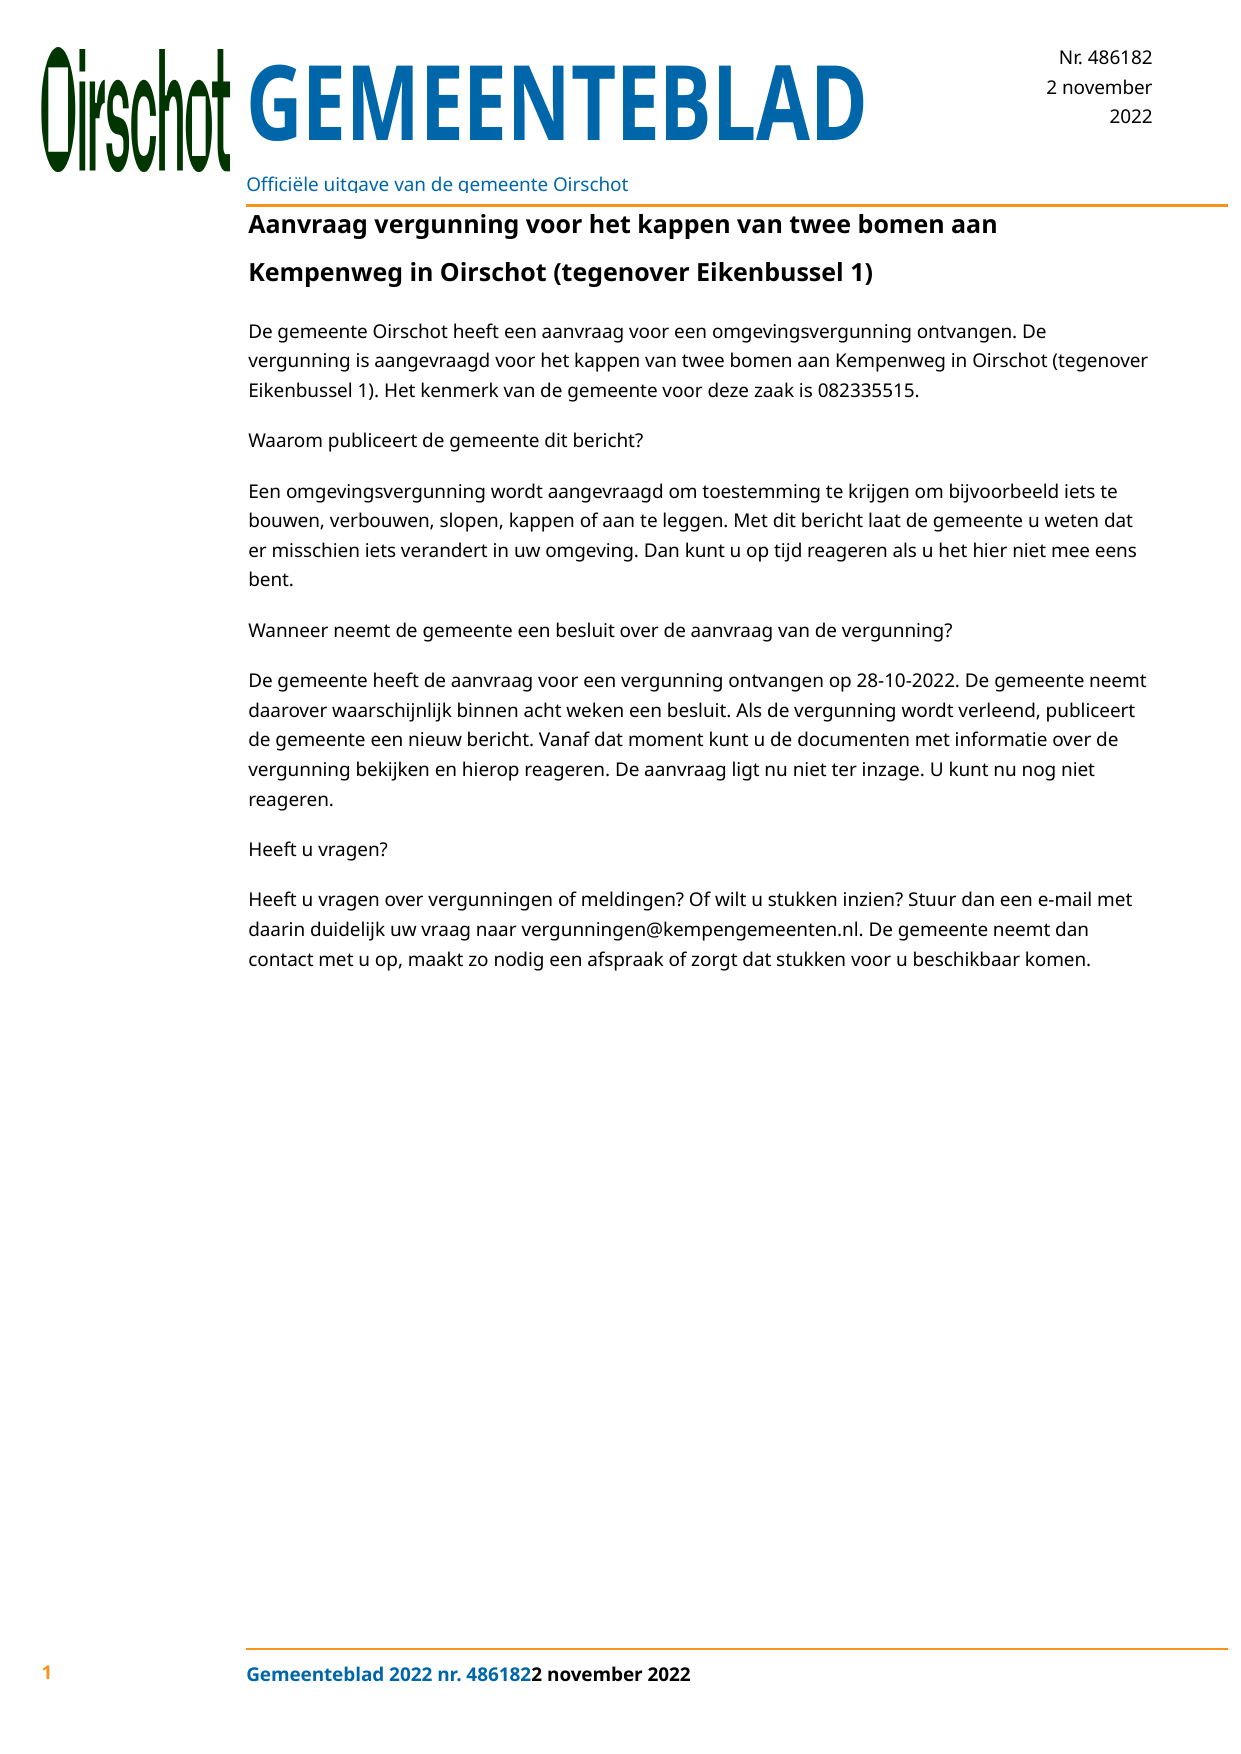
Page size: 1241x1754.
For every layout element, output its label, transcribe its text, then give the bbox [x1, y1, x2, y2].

text De gemeente Oirschot heeft een aanvraag voor een omgevingsvergunning ontvangen. De vergunning is aangevraagd voor het kappen van twee bomen aan Kempenweg in Oirschot (tegenover Eikenbussel 1). Het kenmerk van de gemeente voor deze zaak is 082335515. [248, 318, 1152, 403]
text De gemeente heeft de aanvraag voor een vergunning ontvangen op 28-10-2022. De gemeente neemt daarover waarschijnlijk binnen acht weken een besluit. Als de vergunning wordt verleend, publiceert de gemeente een nieuw bericht. Vanaf dat moment kunt u de documenten met informatie over de vergunning bekijken en hierop reageren. De aanvraag ligt nu niet ter inzage. U kunt nu nog niet reageren. [248, 667, 1152, 812]
text Waarom publiceert de gemeente dit bericht? [248, 427, 1152, 453]
text Heeft u vragen over vergunningen of meldingen? Of wilt u stukken inzien? Stuur dan een e-mail met daarin duidelijk uw vraag naar vergunningen@kempengemeenten.nl. De gemeente neemt dan contact met u op, maakt zo nodig een afspraak of zorgt dat stukken voor u beschikbaar komen. [248, 887, 1152, 972]
text Aanvraag vergunning voor het kappen van twee bomen aan Kempenweg in Oirschot (tegenover Eikenbussel 1) [248, 207, 1152, 288]
text Een omgevingsvergunning wordt aangevraagd om toestemming te krijgen om bijvoorbeeld iets te bouwen, verbouwen, slopen, kappen of aan te leggen. Met dit bericht laat de gemeente u weten dat er misschien iets verandert in uw omgeving. Dan kunt u op tijd reageren als u het hier niet mee eens bent. [248, 478, 1152, 592]
text Heeft u vragen? [248, 836, 1152, 862]
text Wanneer neemt de gemeente een besluit over de aanvraag van de vergunning? [248, 617, 1152, 643]
picture [41, 47, 231, 172]
